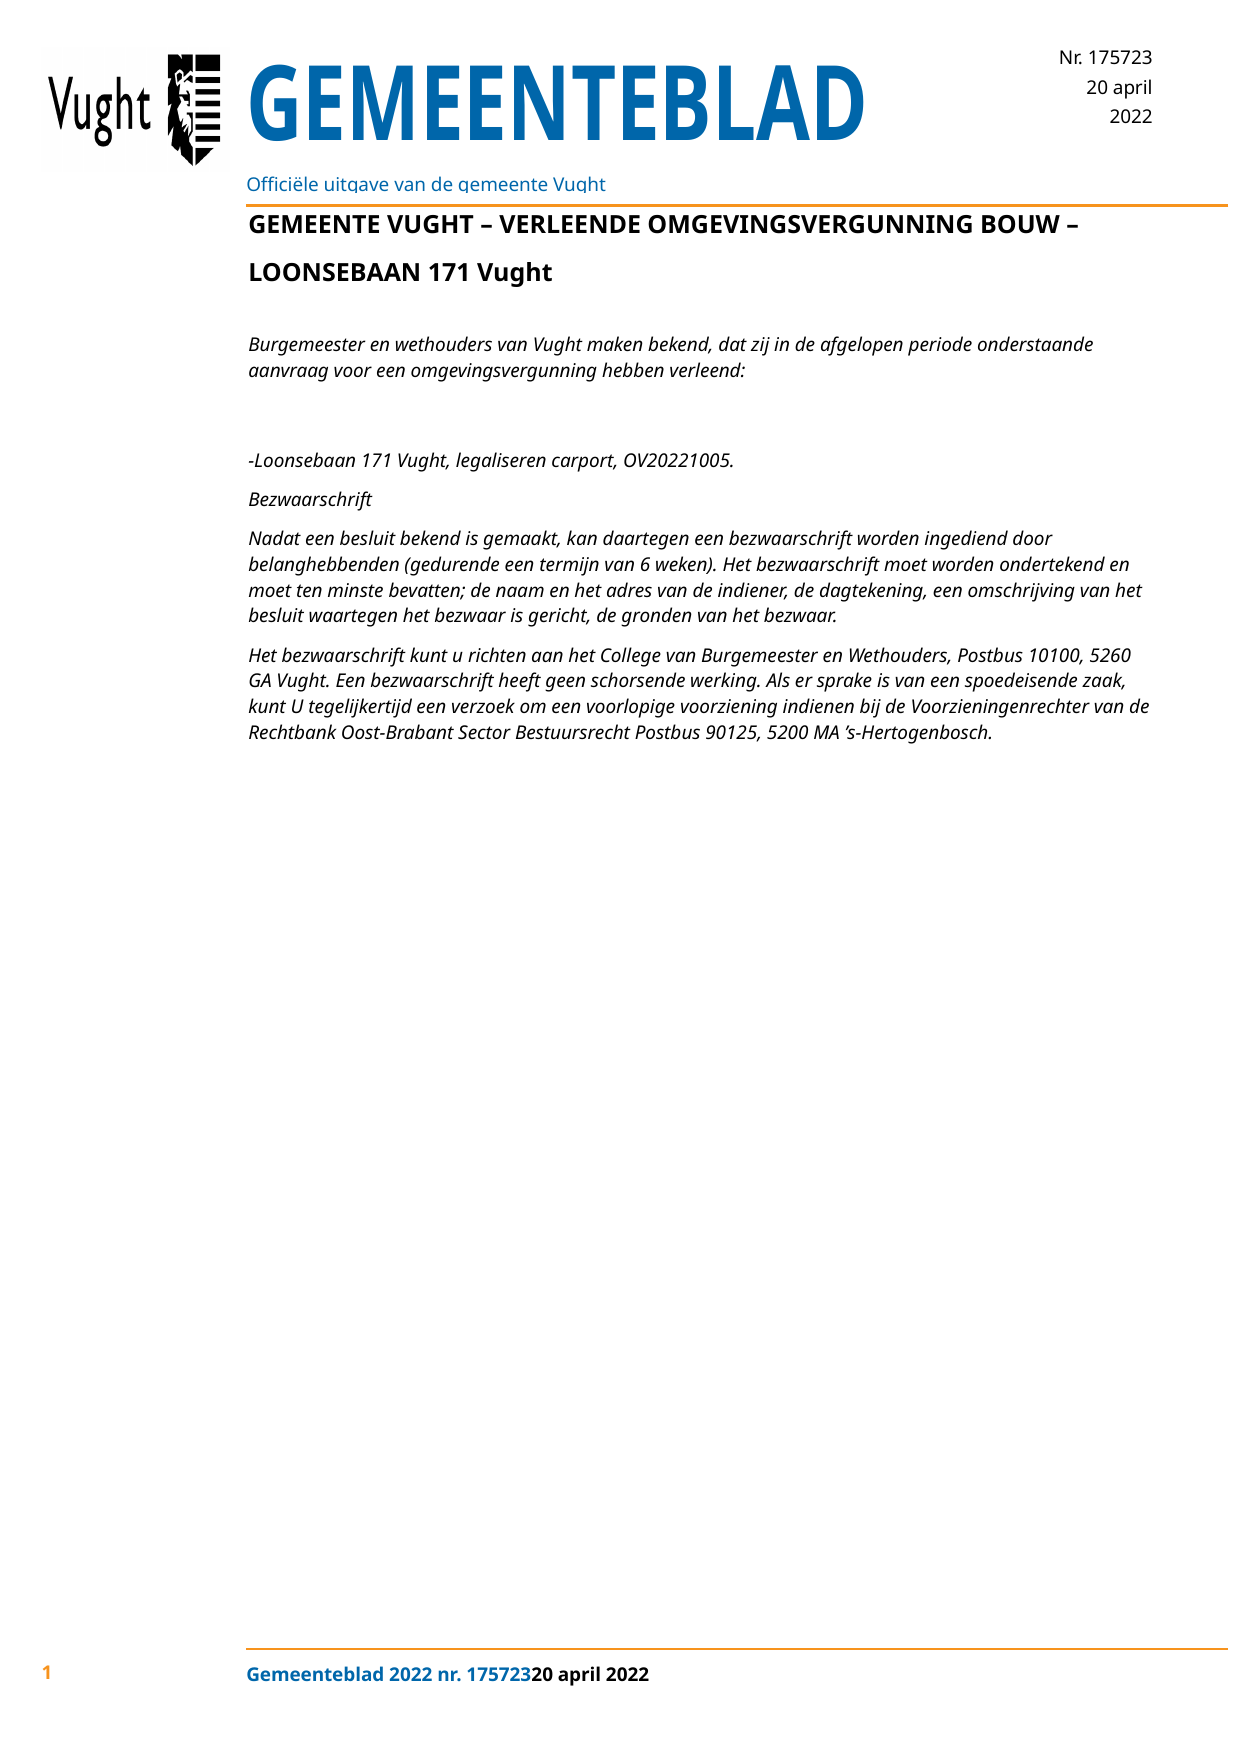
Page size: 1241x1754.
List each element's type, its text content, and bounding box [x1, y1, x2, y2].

text Nadat een besluit bekend is gemaakt, kan daartegen een bezwaarschrift worden ingediend door belanghebbenden (gedurende een termijn van 6 weken). Het bezwaarschrift moet worden ondertekend en moet ten minste bevatten; de naam en het adres van de indiener, de dagtekening, een omschrijving van het besluit waartegen het bezwaar is gericht, de gronden van het bezwaar. [248, 525, 1152, 628]
text Bezwaarschrift [248, 486, 1152, 512]
text Het bezwaarschrift kunt u richten aan het College van Burgemeester en Wethouders, Postbus 10100, 5260 GA Vught. Een bezwaarschrift heeft geen schorsende werking. Als er sprake is van een spoedeisende zaak, kunt U tegelijkertijd een verzoek om een voorlopige voorziening indienen bij de Voorzieningenrechter van de Rechtbank Oost-Brabant Sector Bestuursrecht Postbus 90125, 5200 MA ’s-Hertogenbosch. [248, 642, 1152, 745]
text Burgemeester en wethouders van Vught maken bekend, dat zij in de afgelopen periode onderstaande aanvraag voor een omgevingsvergunning hebben verleend: [248, 331, 1152, 383]
text -Loonsebaan 171 Vught, legaliseren carport, OV20221005. [248, 447, 1152, 473]
picture [41, 47, 231, 172]
text GEMEENTE VUGHT – VERLEENDE OMGEVINGSVERGUNNING BOUW –LOONSEBAAN 171 Vught [248, 207, 1152, 288]
